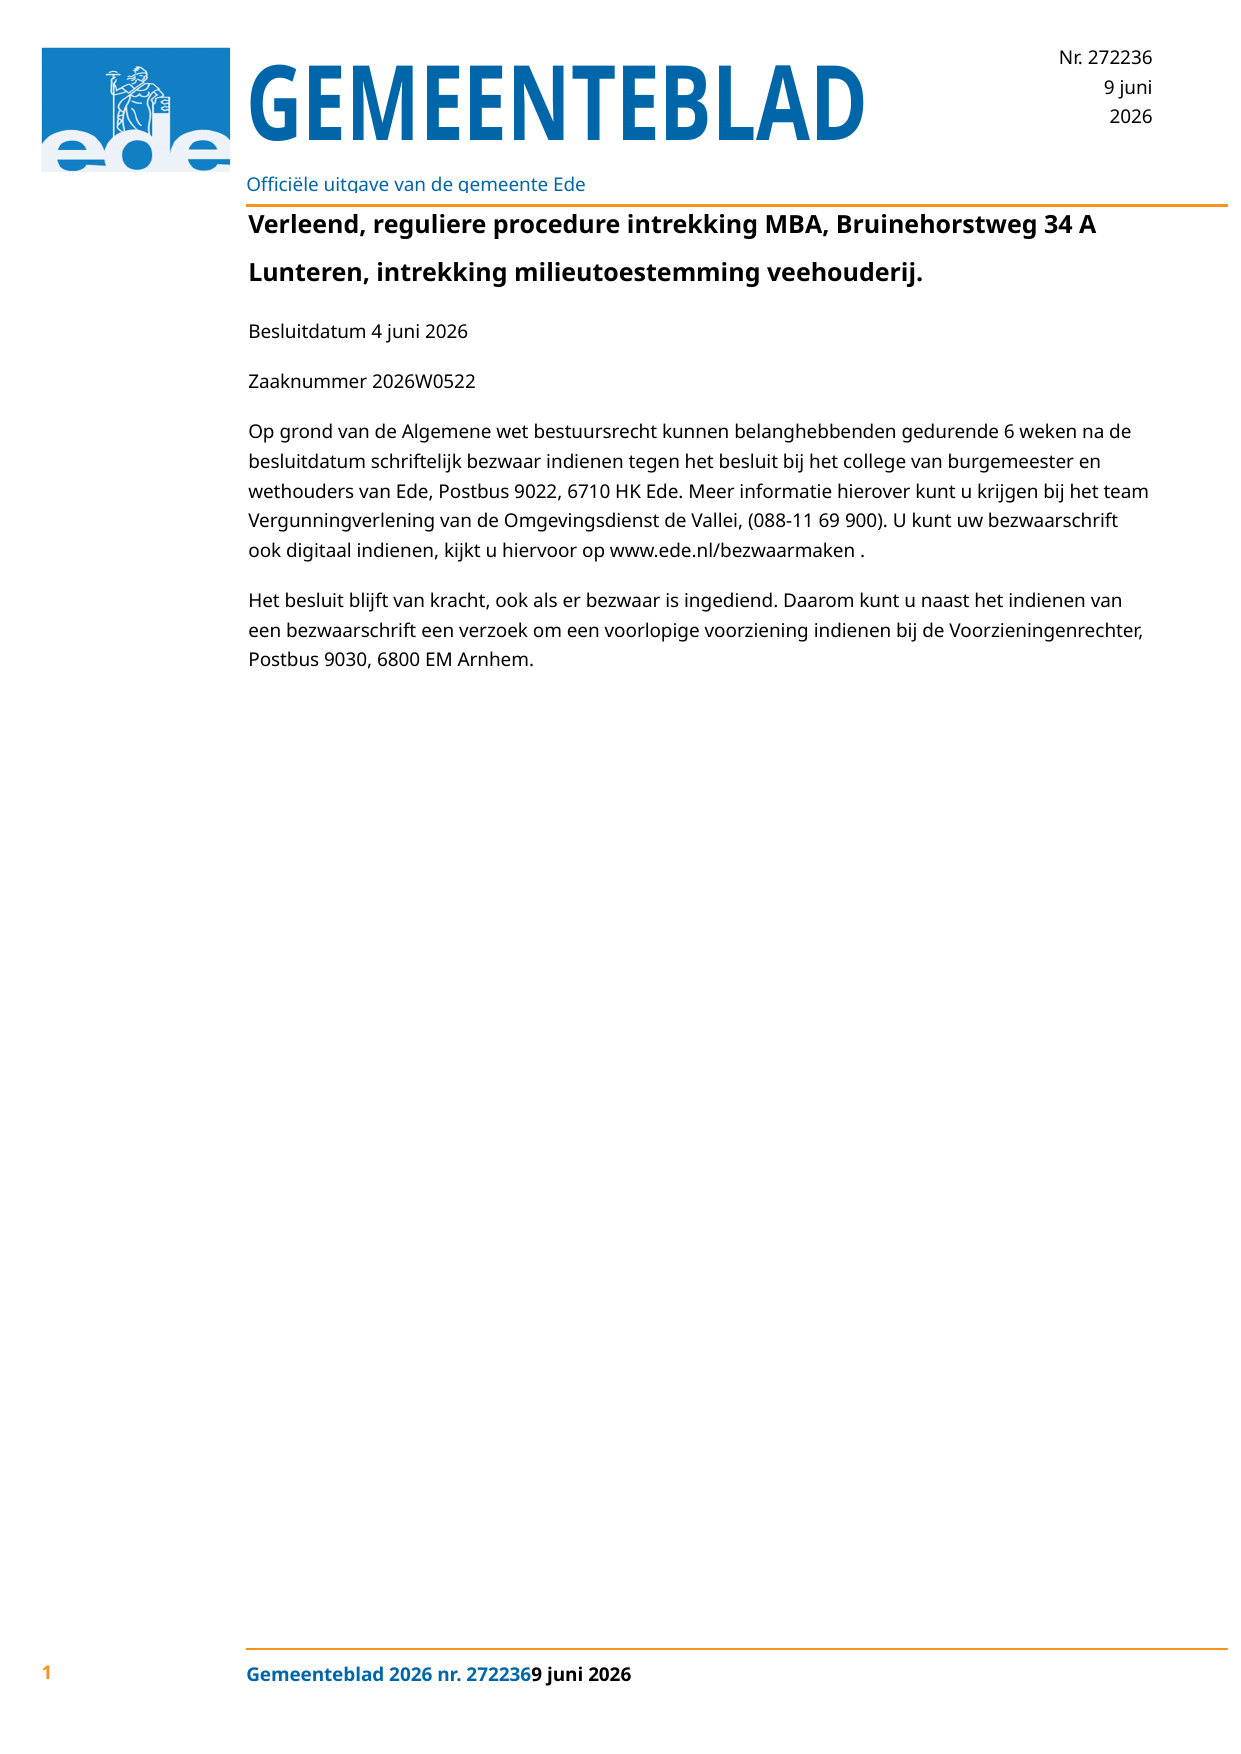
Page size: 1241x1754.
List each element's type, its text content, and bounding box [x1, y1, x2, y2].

text Het besluit blijft van kracht, ook als er bezwaar is ingediend. Daarom kunt u naast het indienen van een bezwaarschrift een verzoek om een voorlopige voorziening indienen bij de Voorzieningenrechter, Postbus 9030, 6800 EM Arnhem. [248, 587, 1152, 672]
picture [41, 47, 231, 172]
text Op grond van de Algemene wet bestuursrecht kunnen belanghebbenden gedurende 6 weken na de besluitdatum schriftelijk bezwaar indienen tegen het besluit bij het college van burgemeester en wethouders van Ede, Postbus 9022, 6710 HK Ede. Meer informatie hierover kunt u krijgen bij het team Vergunningverlening van de Omgevingsdienst de Vallei, (088-11 69 900). U kunt uw bezwaarschrift ook digitaal indienen, kijkt u hiervoor op www.ede.nl/bezwaarmaken . [248, 419, 1152, 563]
text Zaaknummer 2026W0522 [248, 368, 1152, 394]
text Besluitdatum 4 juni 2026 [248, 318, 1152, 344]
text Verleend, reguliere procedure intrekking MBA, Bruinehorstweg 34 A Lunteren, intrekking milieutoestemming veehouderij. [248, 207, 1152, 288]
